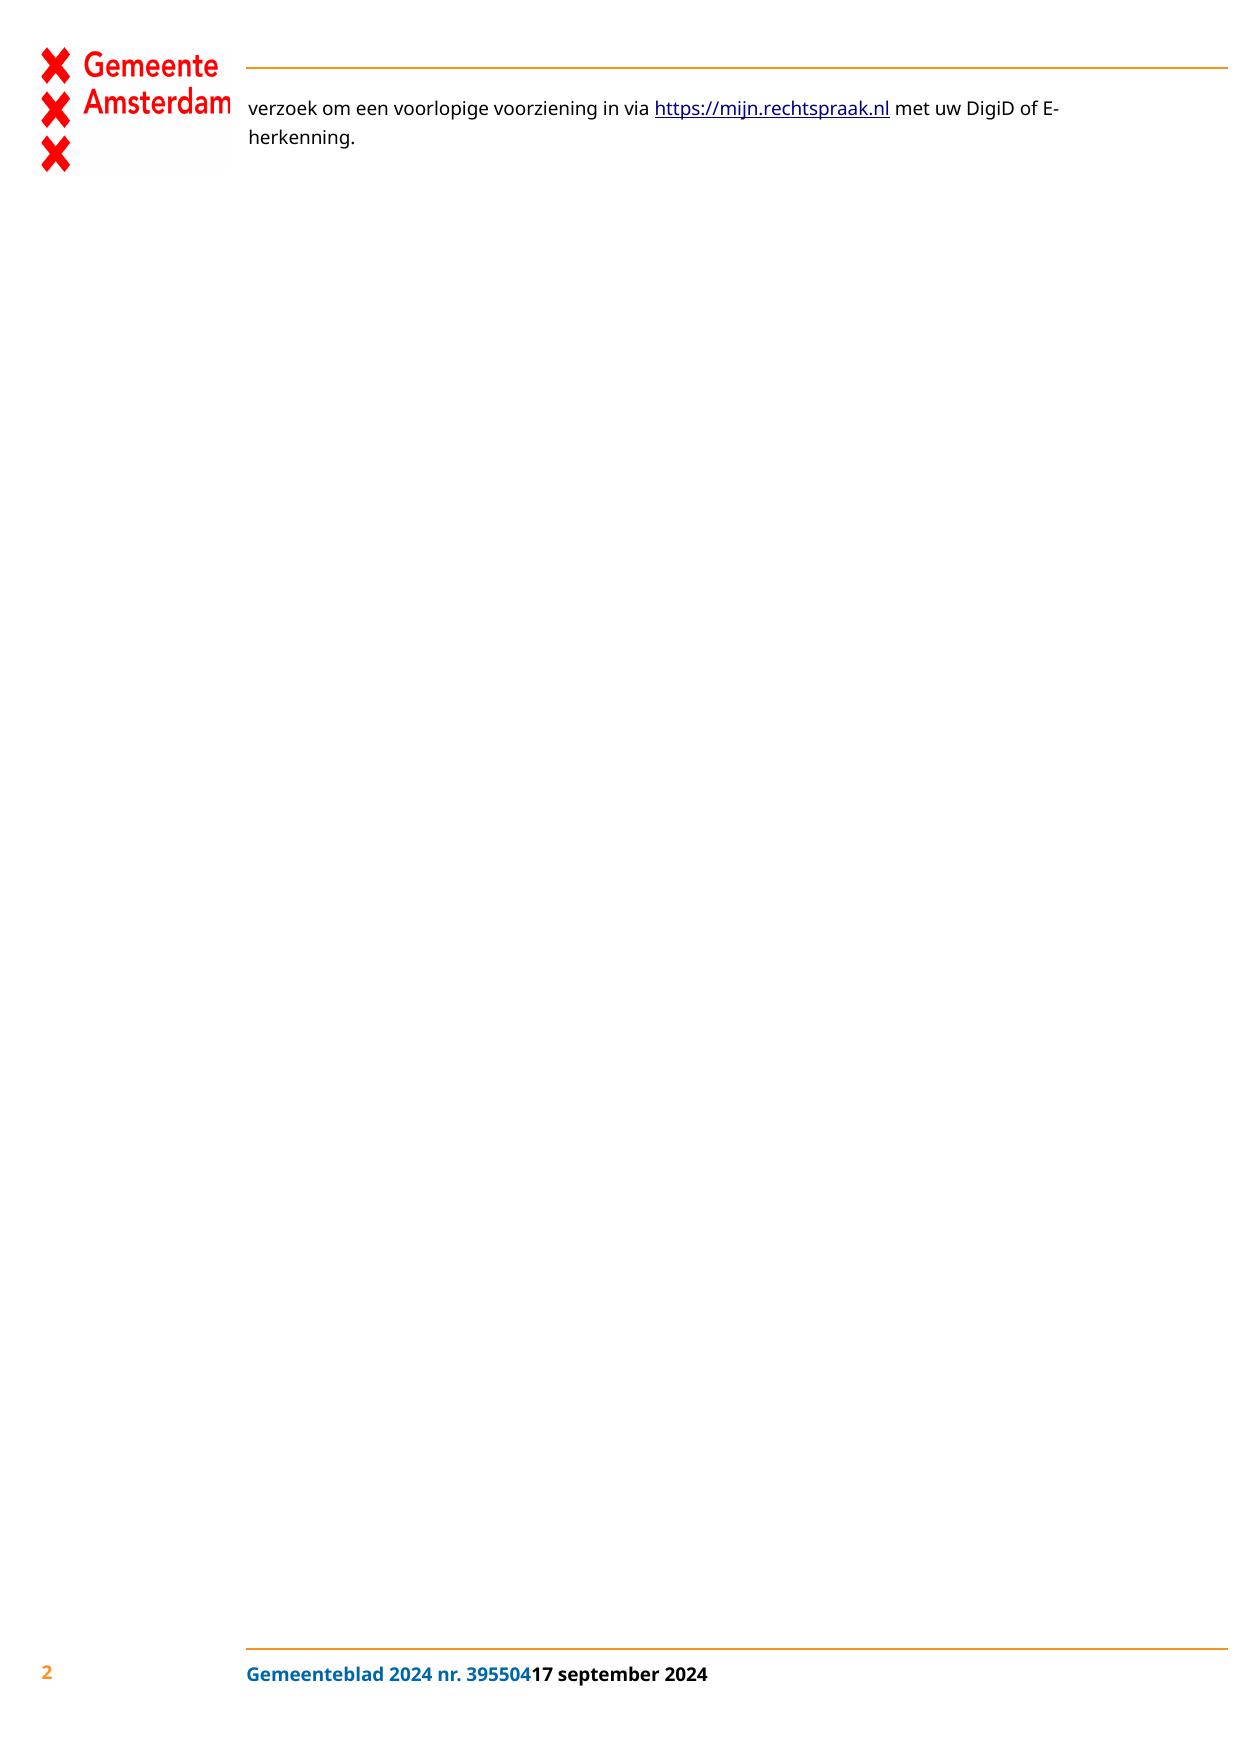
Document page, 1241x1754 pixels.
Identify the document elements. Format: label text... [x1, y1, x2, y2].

text verzoek om een voorlopige voorziening in via https://mijn.rechtspraak.nl met uw DigiD of E-herkenning. [248, 95, 1152, 150]
picture [41, 47, 231, 172]
